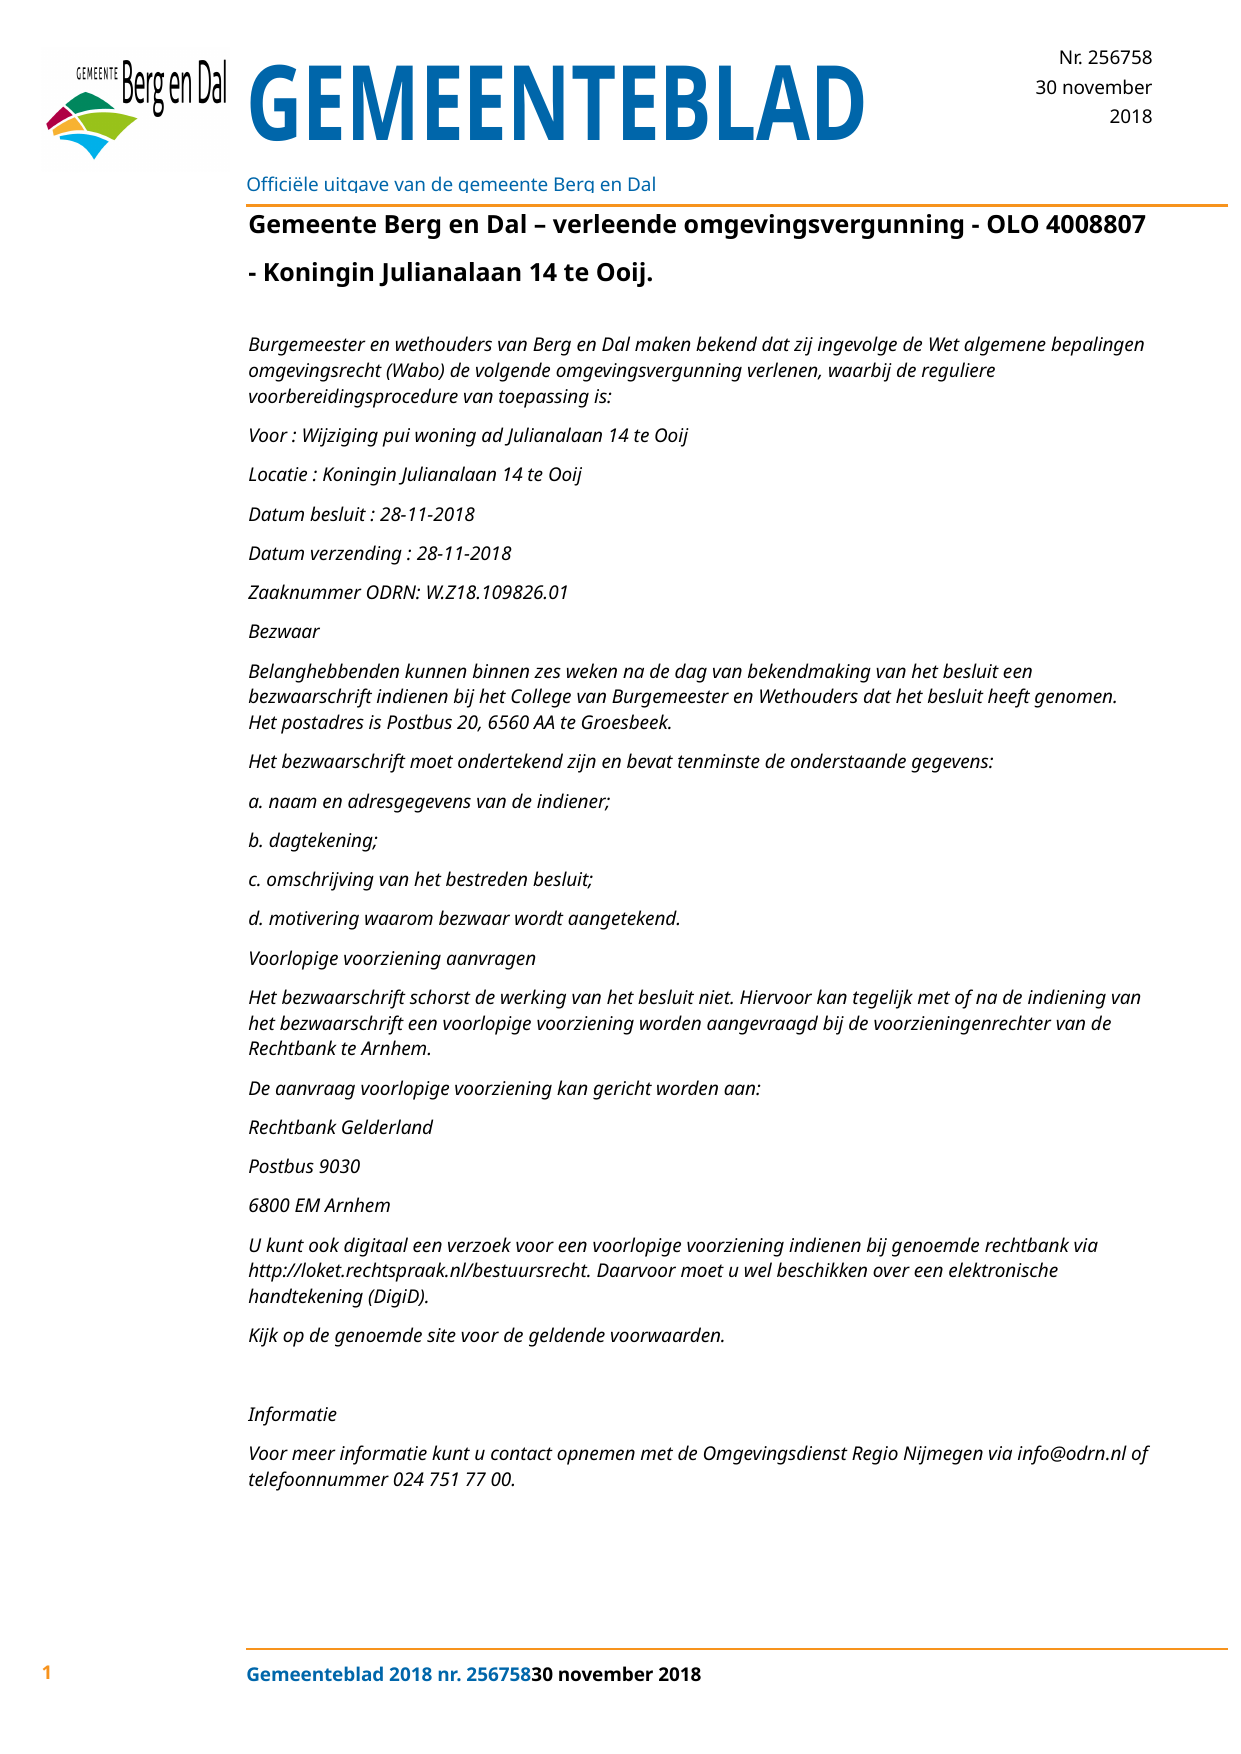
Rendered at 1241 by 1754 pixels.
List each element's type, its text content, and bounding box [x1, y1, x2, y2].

text Burgemeester en wethouders van Berg en Dal maken bekend dat zij ingevolge de Wet algemene bepalingen omgevingsrecht (Wabo) de volgende omgevingsvergunning verlenen, waarbij de reguliere voorbereidingsprocedure van toepassing is: [248, 331, 1152, 409]
text U kunt ook digitaal een verzoek voor een voorlopige voorziening indienen bij genoemde rechtbank via http://loket.rechtspraak.nl/bestuursrecht. Daarvoor moet u wel beschikken over een elektronische handtekening (DigiD). [248, 1232, 1152, 1309]
text Het bezwaarschrift schorst de werking van het besluit niet. Hiervoor kan tegelijk met of na de indiening van het bezwaarschrift een voorlopige voorziening worden aangevraagd bij de voorzieningenrechter van de Rechtbank te Arnhem. [248, 984, 1152, 1061]
text Voor meer informatie kunt u contact opnemen met de Omgevingsdienst Regio Nijmegen via info@odrn.nl of telefoonnummer 024 751 77 00. [248, 1441, 1152, 1492]
text Voor : Wijziging pui woning ad Julianalaan 14 te Ooij [248, 422, 1152, 448]
text b. dagtekening; [248, 827, 1152, 853]
text Kijk op de genoemde site voor de geldende voorwaarden. [248, 1323, 1152, 1348]
text Informatie [248, 1401, 1152, 1427]
picture [41, 47, 231, 172]
text d. motivering waarom bezwaar wordt aangetekend. [248, 906, 1152, 931]
text Gemeente Berg en Dal – verleende omgevingsvergunning - OLO 4008807 - Koningin Julianalaan 14 te Ooij. [248, 207, 1152, 288]
text De aanvraag voorlopige voorziening kan gericht worden aan: [248, 1075, 1152, 1101]
text Voorlopige voorziening aanvragen [248, 945, 1152, 971]
text c. omschrijving van het bestreden besluit; [248, 866, 1152, 892]
text Het bezwaarschrift moet ondertekend zijn en bevat tenminste de onderstaande gegevens: [248, 748, 1152, 774]
text Belanghebbenden kunnen binnen zes weken na de dag van bekendmaking van het besluit een bezwaarschrift indienen bij het College van Burgemeester en Wethouders dat het besluit heeft genomen. Het postadres is Postbus 20, 6560 AA te Groesbeek. [248, 658, 1152, 735]
text Zaaknummer ODRN: W.Z18.109826.01 [248, 579, 1152, 605]
text Postbus 9030 [248, 1153, 1152, 1179]
text 6800 EM Arnhem [248, 1193, 1152, 1218]
text Rechtbank Gelderland [248, 1114, 1152, 1140]
text Locatie : Koningin Julianalaan 14 te Ooij [248, 461, 1152, 487]
text a. naam en adresgegevens van de indiener; [248, 788, 1152, 813]
text Bezwaar [248, 618, 1152, 644]
text Datum verzending : 28-11-2018 [248, 540, 1152, 566]
text Datum besluit : 28-11-2018 [248, 501, 1152, 526]
